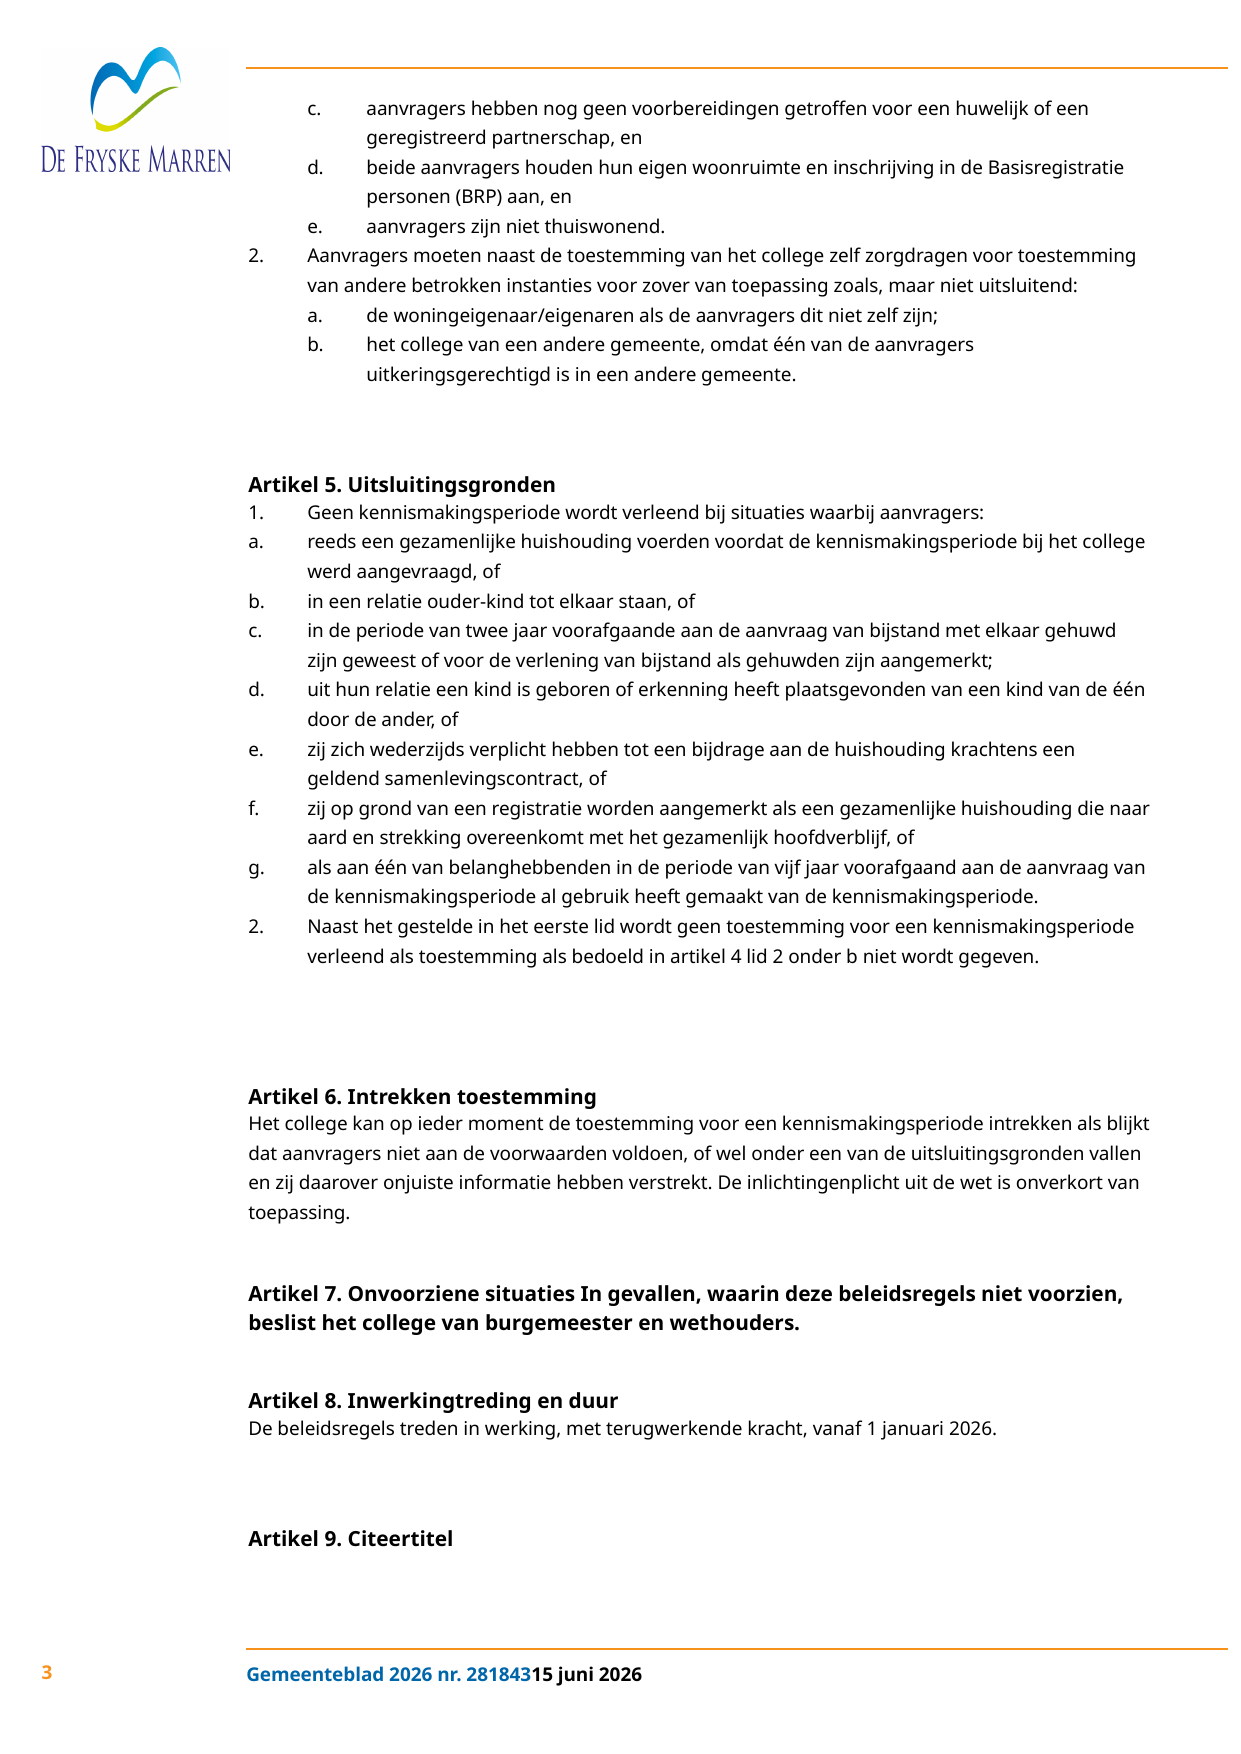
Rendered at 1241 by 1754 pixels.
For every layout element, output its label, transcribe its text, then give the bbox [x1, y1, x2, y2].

list beide aanvragers houden hun eigen woonruimte en inschrijving in de Basisregistratie personen (BRP) aan, en [307, 154, 1152, 209]
list reeds een gezamenlijke huishouding voerden voordat de kennismakingsperiode bij het college werd aangevraagd, of [248, 529, 1152, 584]
list Naast het gestelde in het eerste lid wordt geen toestemming voor een kennismakingsperiode verleend als toestemming als bedoeld in artikel 4 lid 2 onder b niet wordt gegeven. [248, 913, 1152, 968]
list Geen kennismakingsperiode wordt verleend bij situaties waarbij aanvragers: [248, 499, 1152, 525]
list aanvragers zijn niet thuiswonend. [307, 213, 1152, 239]
text Artikel 9. Citeertitel [248, 1524, 1152, 1553]
text De beleidsregels treden in werking, met terugwerkende kracht, vanaf 1 januari 2026. [248, 1415, 1152, 1441]
list in een relatie ouder-kind tot elkaar staan, of [248, 588, 1152, 613]
list uit hun relatie een kind is geboren of erkenning heeft plaatsgevonden van een kind van de één door de ander, of [248, 677, 1152, 732]
list in de periode van twee jaar voorafgaande aan de aanvraag van bijstand met elkaar gehuwd zijn geweest of voor de verlening van bijstand als gehuwden zijn aangemerkt; [248, 617, 1152, 673]
list het college van een andere gemeente, omdat één van de aanvragers uitkeringsgerechtigd is in een andere gemeente. [307, 331, 1152, 387]
list aanvragers hebben nog geen voorbereidingen getroffen voor een huwelijk of een geregistreerd partnerschap, en [307, 95, 1152, 150]
picture [41, 47, 231, 172]
list zij op grond van een registratie worden aangemerkt als een gezamenlijke huishouding die naar aard en strekking overeenkomt met het gezamenlijk hoofdverblijf, of [248, 795, 1152, 850]
text Artikel 8. Inwerkingtreding en duur [248, 1386, 1152, 1415]
text Het college kan op ieder moment de toestemming voor een kennismakingsperiode intrekken als blijkt dat aanvragers niet aan de voorwaarden voldoen, of wel onder een van de uitsluitingsgronden vallen en zij daarover onjuiste informatie hebben verstrekt. De inlichtingenplicht uit de wet is onverkort van toepassing. [248, 1110, 1152, 1225]
list als aan één van belanghebbenden in de periode van vijf jaar voorafgaand aan de aanvraag van de kennismakingsperiode al gebruik heeft gemaakt van de kennismakingsperiode. [248, 854, 1152, 909]
text Artikel 5. Uitsluitingsgronden [248, 471, 1152, 499]
list Aanvragers moeten naast de toestemming van het college zelf zorgdragen voor toestemming van andere betrokken instanties voor zover van toepassing zoals, maar niet uitsluitend: [248, 243, 1152, 298]
text Artikel 6. Intrekken toestemming [248, 1082, 1152, 1110]
list zij zich wederzijds verplicht hebben tot een bijdrage aan de huishouding krachtens een geldend samenlevingscontract, of [248, 736, 1152, 791]
text Artikel 7. Onvoorziene situaties In gevallen, waarin deze beleidsregels niet voorzien, beslist het college van burgemeester en wethouders. [248, 1279, 1152, 1336]
list de woningeigenaar/eigenaren als de aanvragers dit niet zelf zijn; [307, 302, 1152, 328]
